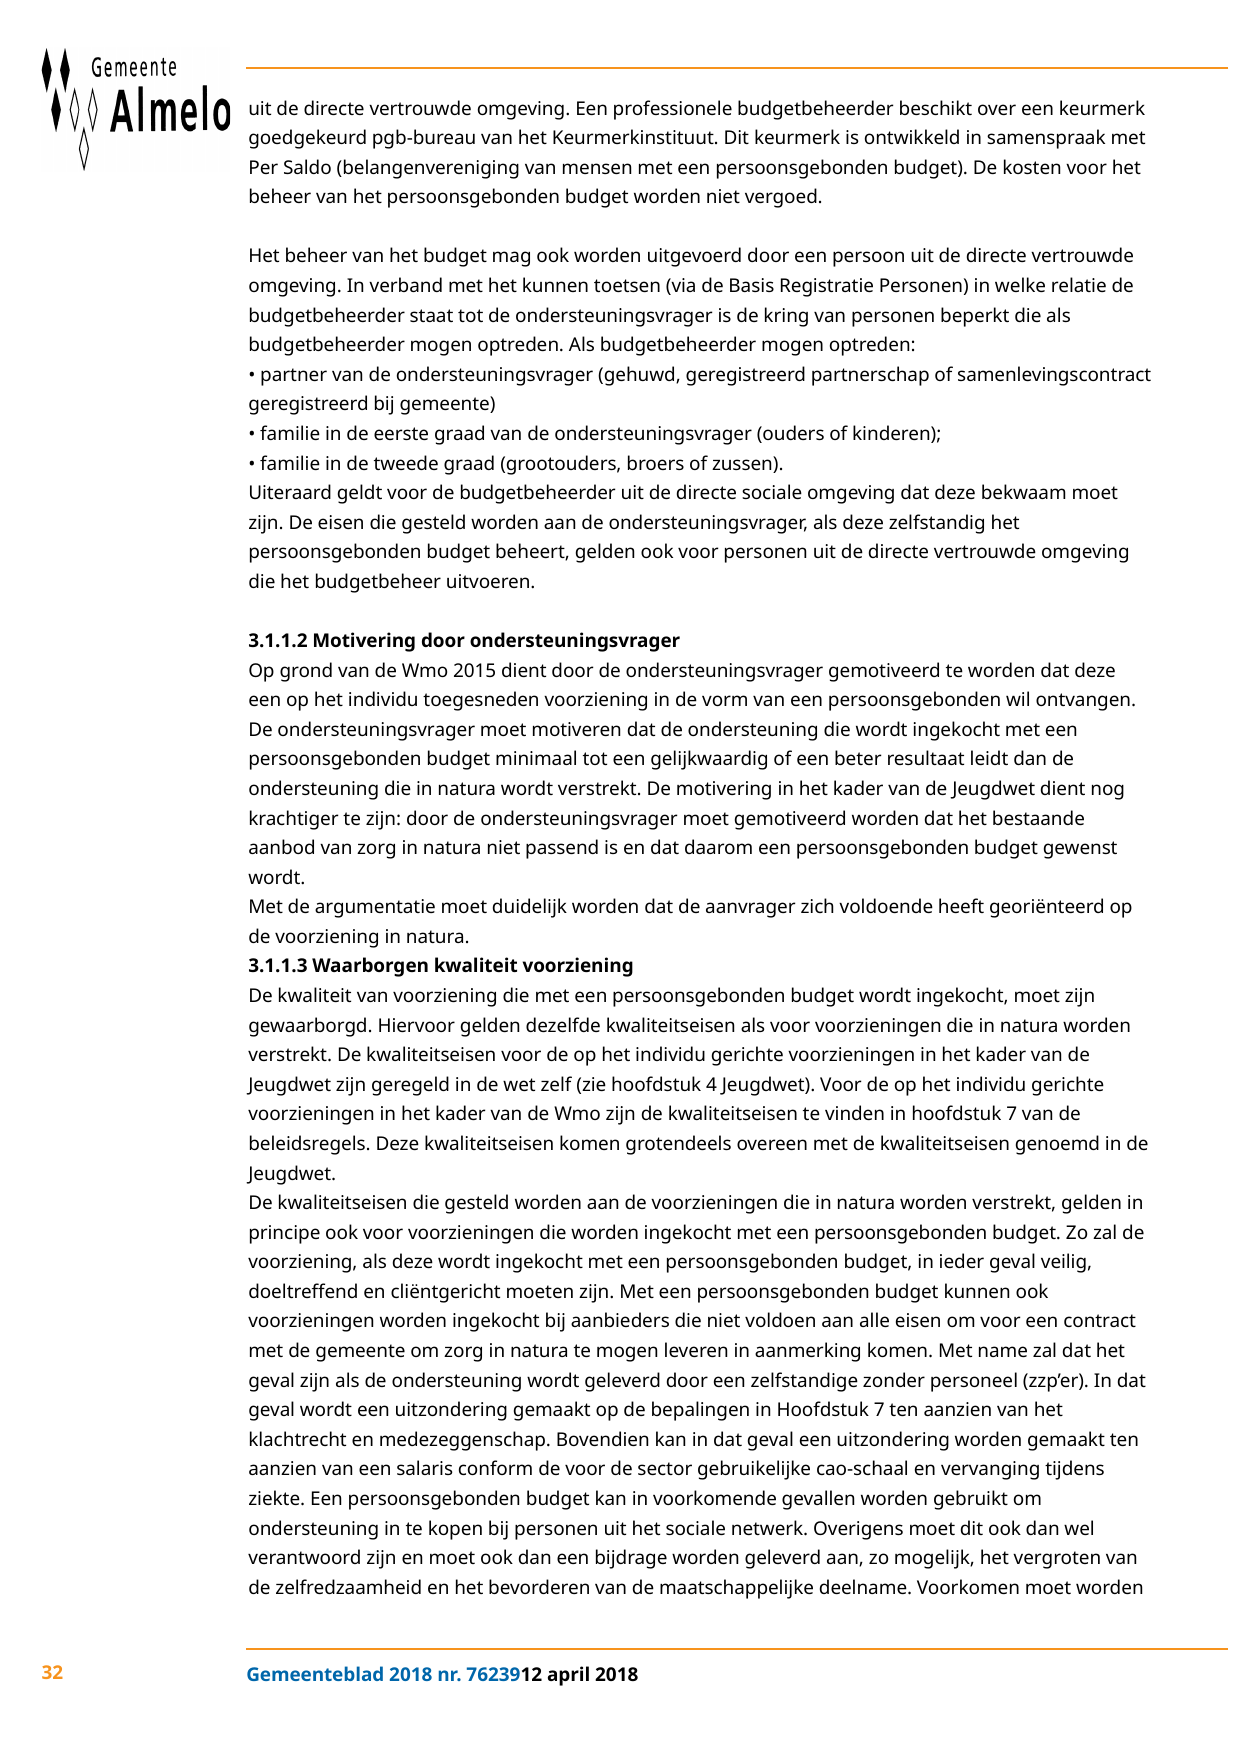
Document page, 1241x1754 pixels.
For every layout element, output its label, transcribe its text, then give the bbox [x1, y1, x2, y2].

text • familie in de tweede graad (grootouders, broers of zussen). [248, 450, 1152, 476]
picture [41, 47, 231, 172]
text Met de argumentatie moet duidelijk worden dat de aanvrager zich voldoende heeft georiënteerd op de voorziening in natura. [248, 893, 1152, 949]
text De kwaliteit van voorziening die met een persoonsgebonden budget wordt ingekocht, moet zijn gewaarborgd. Hiervoor gelden dezelfde kwaliteitseisen als voor voorzieningen die in natura worden verstrekt. De kwaliteitseisen voor de op het individu gerichte voorzieningen in het kader van de Jeugdwet zijn geregeld in de wet zelf (zie hoofdstuk 4 Jeugdwet). Voor de op het individu gerichte voorzieningen in het kader van de Wmo zijn de kwaliteitseisen te vinden in hoofdstuk 7 van de beleidsregels. Deze kwaliteitseisen komen grotendeels overeen met de kwaliteitseisen genoemd in de Jeugdwet. [248, 982, 1152, 1186]
text 3.1.1.2 Motivering door ondersteuningsvrager [248, 627, 1152, 653]
text De kwaliteitseisen die gesteld worden aan de voorzieningen die in natura worden verstrekt, gelden in principe ook voor voorzieningen die worden ingekocht met een persoonsgebonden budget. Zo zal de voorziening, als deze wordt ingekocht met een persoonsgebonden budget, in ieder geval veilig, doeltreffend en cliëntgericht moeten zijn. Met een persoonsgebonden budget kunnen ook voorzieningen worden ingekocht bij aanbieders die niet voldoen aan alle eisen om voor een contract met de gemeente om zorg in natura te mogen leveren in aanmerking komen. Met name zal dat het geval zijn als de ondersteuning wordt geleverd door een zelfstandige zonder personeel (zzp’er). In dat geval wordt een uitzondering gemaakt op de bepalingen in Hoofdstuk 7 ten aanzien van het klachtrecht en medezeggenschap. Bovendien kan in dat geval een uitzondering worden gemaakt ten aanzien van een salaris conform de voor de sector gebruikelijke cao-schaal en vervanging tijdens ziekte. Een persoonsgebonden budget kan in voorkomende gevallen worden gebruikt om ondersteuning in te kopen bij personen uit het sociale netwerk. Overigens moet dit ook dan wel verantwoord zijn en moet ook dan een bijdrage worden geleverd aan, zo mogelijk, het vergroten van de zelfredzaamheid en het bevorderen van de maatschappelijke deelname. Voorkomen moet worden [248, 1189, 1152, 1600]
text Het beheer van het budget mag ook worden uitgevoerd door een persoon uit de directe vertrouwde omgeving. In verband met het kunnen toetsen (via de Basis Registratie Personen) in welke relatie de budgetbeheerder staat tot de ondersteuningsvrager is de kring van personen beperkt die als budgetbeheerder mogen optreden. Als budgetbeheerder mogen optreden: [248, 243, 1152, 357]
text • partner van de ondersteuningsvrager (gehuwd, geregistreerd partnerschap of samenlevingscontract geregistreerd bij gemeente) [248, 361, 1152, 416]
text Op grond van de Wmo 2015 dient door de ondersteuningsvrager gemotiveerd te worden dat deze een op het individu toegesneden voorziening in de vorm van een persoonsgebonden wil ontvangen. De ondersteuningsvrager moet motiveren dat de ondersteuning die wordt ingekocht met een persoonsgebonden budget minimaal tot een gelijkwaardig of een beter resultaat leidt dan de ondersteuning die in natura wordt verstrekt. De motivering in het kader van de Jeugdwet dient nog krachtiger te zijn: door de ondersteuningsvrager moet gemotiveerd worden dat het bestaande aanbod van zorg in natura niet passend is en dat daarom een persoonsgebonden budget gewenst wordt. [248, 657, 1152, 890]
text • familie in de eerste graad van de ondersteuningsvrager (ouders of kinderen); [248, 420, 1152, 446]
text uit de directe vertrouwde omgeving. Een professionele budgetbeheerder beschikt over een keurmerk goedgekeurd pgb-bureau van het Keurmerkinstituut. Dit keurmerk is ontwikkeld in samenspraak met Per Saldo (belangenvereniging van mensen met een persoonsgebonden budget). De kosten voor het beheer van het persoonsgebonden budget worden niet vergoed. [248, 95, 1152, 209]
text Uiteraard geldt voor de budgetbeheerder uit de directe sociale omgeving dat deze bekwaam moet zijn. De eisen die gesteld worden aan de ondersteuningsvrager, als deze zelfstandig het persoonsgebonden budget beheert, gelden ook voor personen uit de directe vertrouwde omgeving die het budgetbeheer uitvoeren. [248, 479, 1152, 594]
text 3.1.1.3 Waarborgen kwaliteit voorziening [248, 953, 1152, 978]
